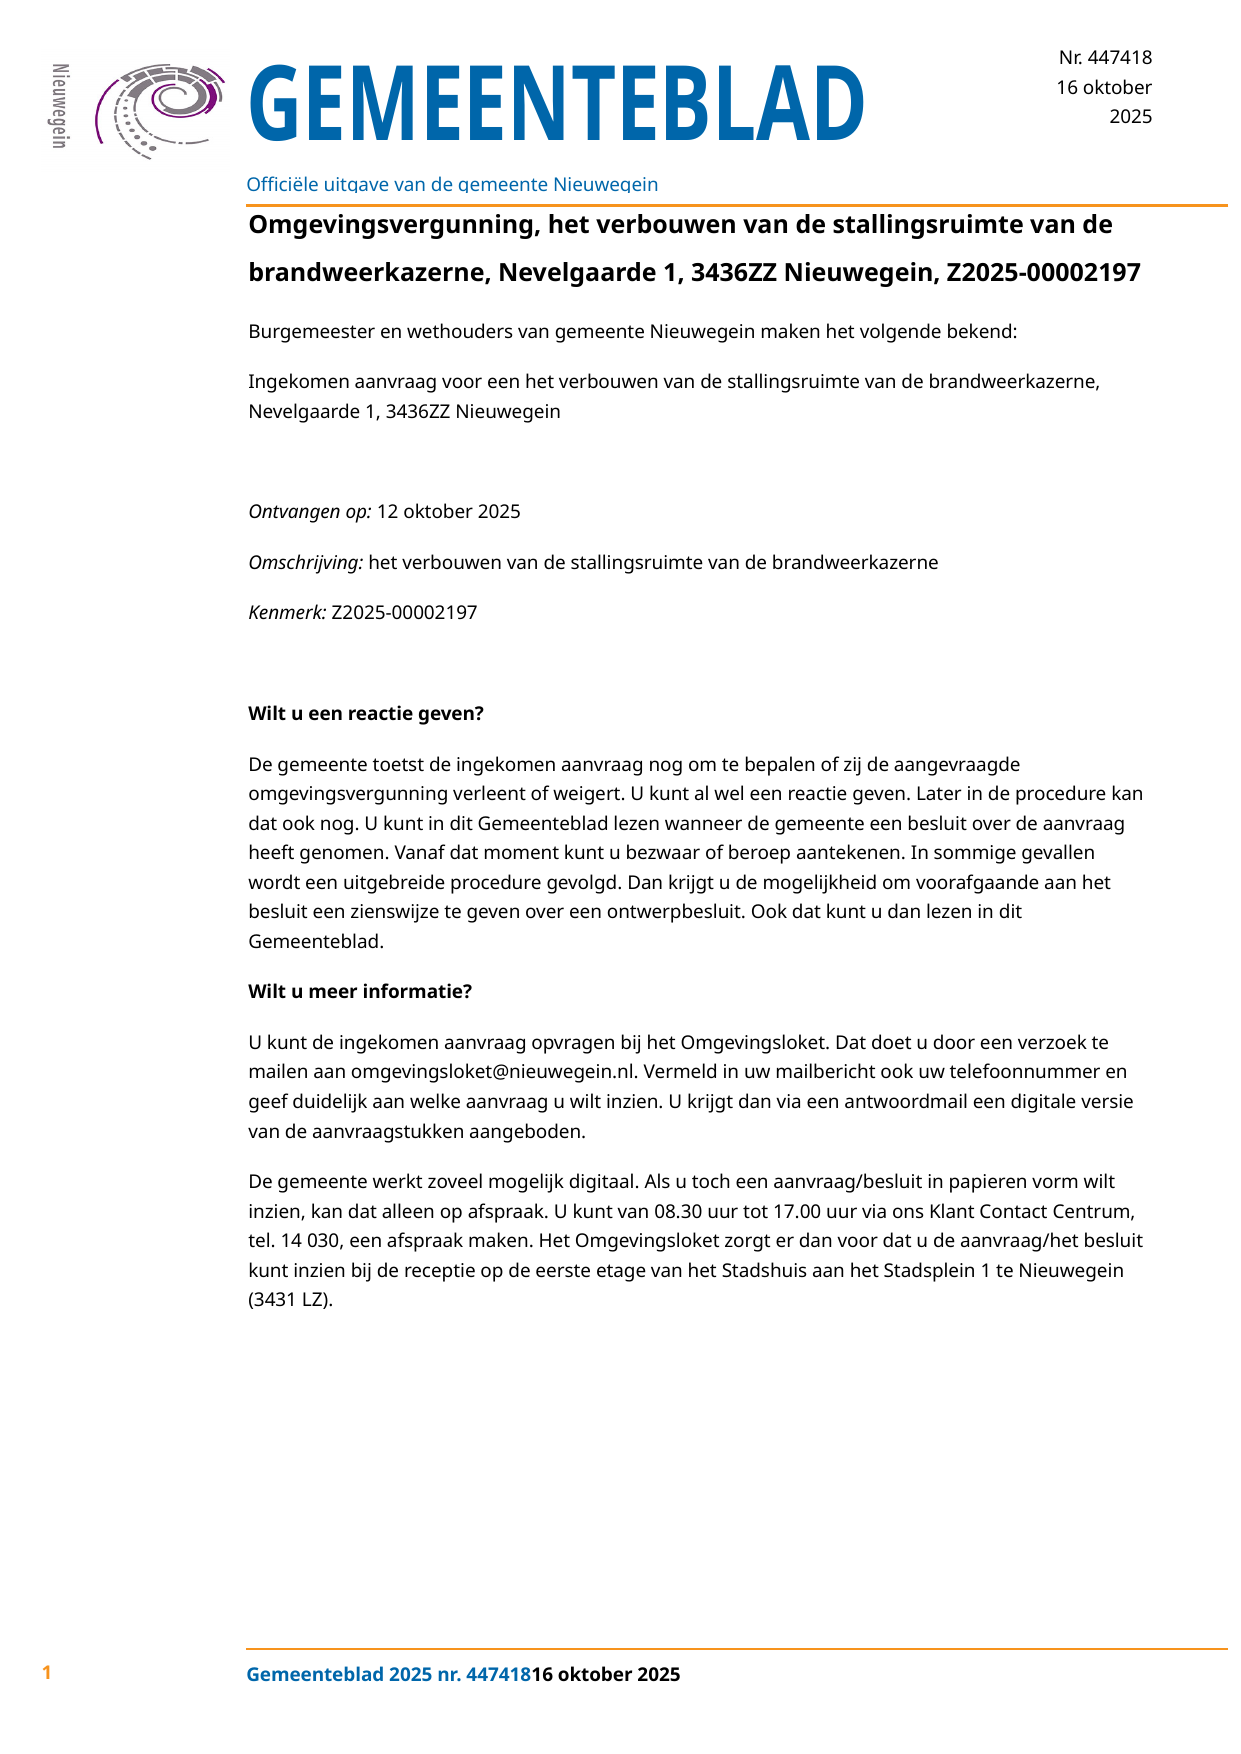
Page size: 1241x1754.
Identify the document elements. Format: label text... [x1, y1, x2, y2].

text Wilt u een reactie geven? [248, 700, 1152, 726]
text Ontvangen op: 12 oktober 2025 [248, 499, 1152, 524]
picture [41, 47, 231, 172]
text Kenmerk: Z2025-00002197 [248, 599, 1152, 625]
text U kunt de ingekomen aanvraag opvragen bij het Omgevingsloket. Dat doet u door een verzoek te mailen aan omgevingsloket@nieuwegein.nl. Vermeld in uw mailbericht ook uw telefoonnummer en geef duidelijk aan welke aanvraag u wilt inzien. U krijgt dan via een antwoordmail een digitale versie van de aanvraagstukken aangeboden. [248, 1029, 1152, 1144]
text De gemeente toetst de ingekomen aanvraag nog om te bepalen of zij de aangevraagde omgevingsvergunning verleent of weigert. U kunt al wel een reactie geven. Later in de procedure kan dat ook nog. U kunt in dit Gemeenteblad lezen wanneer de gemeente een besluit over de aanvraag heeft genomen. Vanaf dat moment kunt u bezwaar of beroep aantekenen. In sommige gevallen wordt een uitgebreide procedure gevolgd. Dan krijgt u de mogelijkheid om voorafgaande aan het besluit een zienswijze te geven over een ontwerpbesluit. Ook dat kunt u dan lezen in dit Gemeenteblad. [248, 751, 1152, 954]
text De gemeente werkt zoveel mogelijk digitaal. Als u toch een aanvraag/besluit in papieren vorm wilt inzien, kan dat alleen op afspraak. U kunt van 08.30 uur tot 17.00 uur via ons Klant Contact Centrum, tel. 14 030, een afspraak maken. Het Omgevingsloket zorgt er dan voor dat u de aanvraag/het besluit kunt inzien bij de receptie op de eerste etage van het Stadshuis aan het Stadsplein 1 te Nieuwegein (3431 LZ). [248, 1168, 1152, 1312]
text Ingekomen aanvraag voor een het verbouwen van de stallingsruimte van de brandweerkazerne, Nevelgaarde 1, 3436ZZ Nieuwegein [248, 368, 1152, 424]
text Omgevingsvergunning, het verbouwen van de stallingsruimte van de brandweerkazerne, Nevelgaarde 1, 3436ZZ Nieuwegein, Z2025-00002197 [248, 207, 1152, 288]
text Omschrijving: het verbouwen van de stallingsruimte van de brandweerkazerne [248, 549, 1152, 575]
text Burgemeester en wethouders van gemeente Nieuwegein maken het volgende bekend: [248, 318, 1152, 344]
text Wilt u meer informatie? [248, 979, 1152, 1004]
